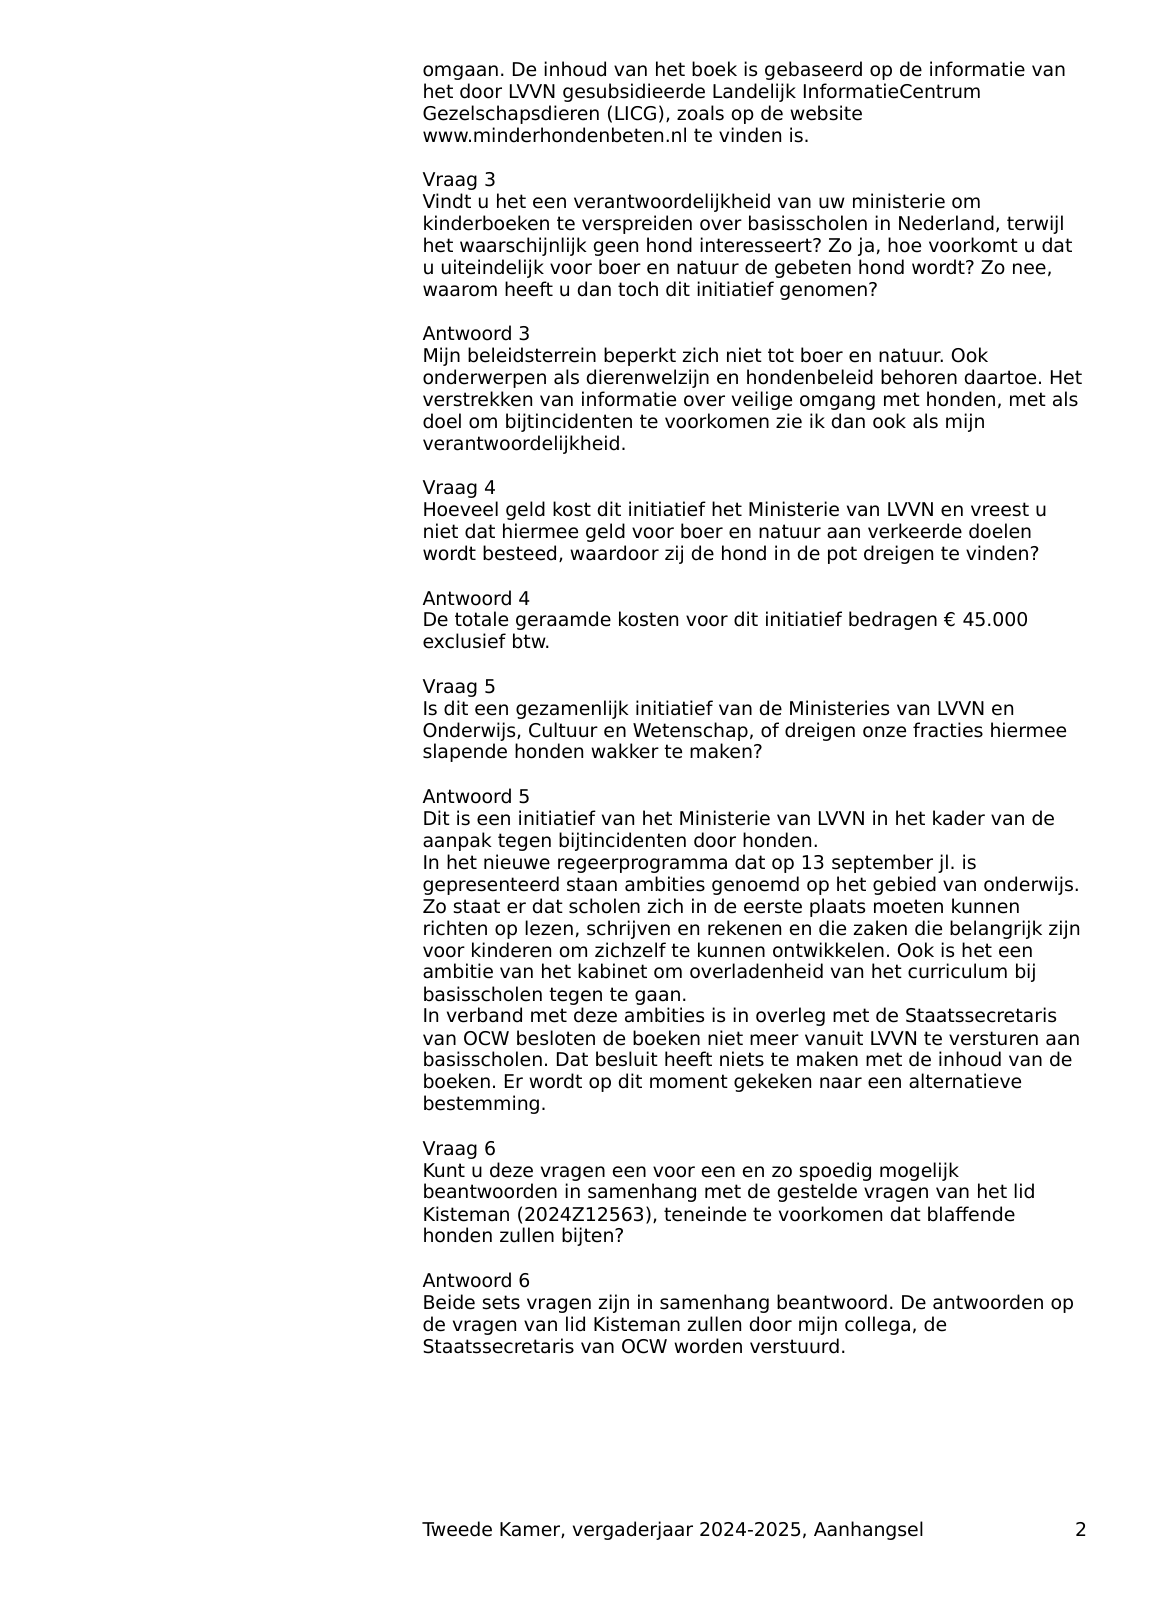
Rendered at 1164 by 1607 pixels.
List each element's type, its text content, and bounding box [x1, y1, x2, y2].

text Vraag 6 [422, 1137, 1087, 1159]
text Antwoord 6 [422, 1269, 1087, 1292]
text In verband met deze ambities is in overleg met de Staatssecretaris van OCW besloten de boeken niet meer vanuit LVVN te versturen aan basisscholen. Dat besluit heeft niets te maken met de inhoud van de boeken. Er wordt op dit moment gekeken naar een alternatieve bestemming. [422, 1005, 1087, 1115]
text Is dit een gezamenlijk initiatief van de Ministeries van LVVN en Onderwijs, Cultuur en Wetenschap, of dreigen onze fracties hiermee slapende honden wakker te maken? [422, 697, 1087, 763]
text Vraag 3 [422, 169, 1087, 191]
text omgaan. De inhoud van het boek is gebaseerd op de informatie van het door LVVN gesubsidieerde Landelijk InformatieCentrum Gezelschapsdieren (LICG), zoals op de website www.minderhondenbeten.nl te vinden is. [422, 59, 1087, 147]
text Vraag 4 [422, 477, 1087, 499]
text Beide sets vragen zijn in samenhang beantwoord. De antwoorden op de vragen van lid Kisteman zullen door mijn collega, de Staatssecretaris van OCW worden verstuurd. [422, 1292, 1087, 1357]
text Antwoord 5 [422, 786, 1087, 808]
text Vindt u het een verantwoordelijkheid van uw ministerie om kinderboeken te verspreiden over basisscholen in Nederland, terwijl het waarschijnlijk geen hond interesseert? Zo ja, hoe voorkomt u dat u uiteindelijk voor boer en natuur de gebeten hond wordt? Zo nee, waarom heeft u dan toch dit initiatief genomen? [422, 191, 1087, 301]
text Kunt u deze vragen een voor een en zo spoedig mogelijk beantwoorden in samenhang met de gestelde vragen van het lid Kisteman (2024Z12563), teneinde te voorkomen dat blaffende honden zullen bijten? [422, 1159, 1087, 1247]
text In het nieuwe regeerprogramma dat op 13 september jl. is gepresenteerd staan ambities genoemd op het gebied van onderwijs. Zo staat er dat scholen zich in de eerste plaats moeten kunnen richten op lezen, schrijven en rekenen en die zaken die belangrijk zijn voor kinderen om zichzelf te kunnen ontwikkelen. Ook is het een ambitie van het kabinet om overladenheid van het curriculum bij basisscholen tegen te gaan. [422, 852, 1087, 1005]
text De totale geraamde kosten voor dit initiatief bedragen € 45.000 exclusief btw. [422, 609, 1087, 653]
text Vraag 5 [422, 676, 1087, 697]
text Mijn beleidsterrein beperkt zich niet tot boer en natuur. Ook onderwerpen als dierenwelzijn en hondenbeleid behoren daartoe. Het verstrekken van informatie over veilige omgang met honden, met als doel om bijtincidenten te voorkomen zie ik dan ook als mijn verantwoordelijkheid. [422, 345, 1087, 455]
text Antwoord 3 [422, 323, 1087, 345]
text Hoeveel geld kost dit initiatief het Ministerie van LVVN en vreest u niet dat hiermee geld voor boer en natuur aan verkeerde doelen wordt besteed, waardoor zij de hond in de pot dreigen te vinden? [422, 499, 1087, 565]
text Antwoord 4 [422, 587, 1087, 609]
text Dit is een initiatief van het Ministerie van LVVN in het kader van de aanpak tegen bijtincidenten door honden. [422, 808, 1087, 852]
